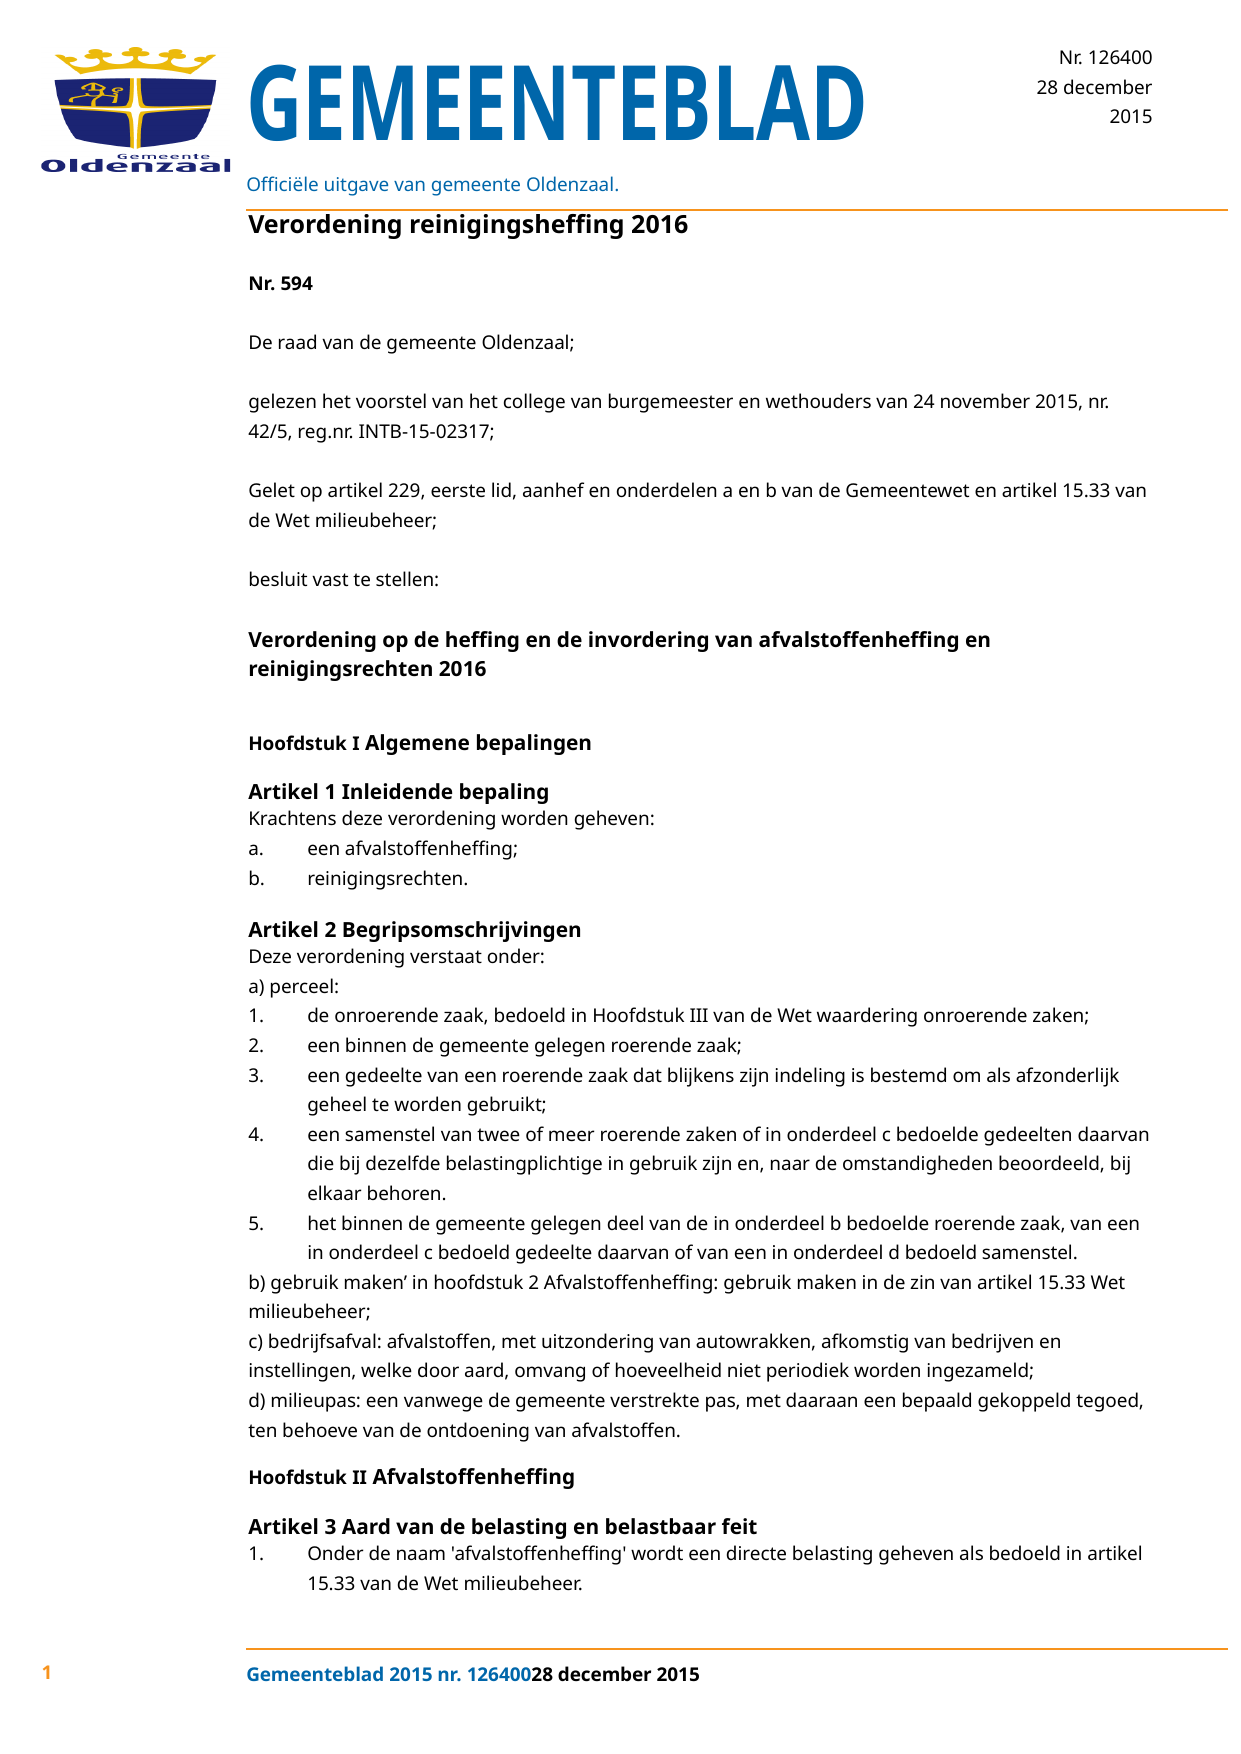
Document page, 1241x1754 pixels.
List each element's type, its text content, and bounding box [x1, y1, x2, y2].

text d) milieupas: een vanwege de gemeente verstrekte pas, met daaraan een bepaald gekoppeld tegoed, ten behoeve van de ontdoening van afvalstoffen. [248, 1387, 1152, 1443]
list een gedeelte van een roerende zaak dat blijkens zijn indeling is bestemd om als afzonderlijk geheel te worden gebruikt; [248, 1062, 1152, 1117]
text Nr. 594 [248, 270, 1152, 296]
list de onroerende zaak, bedoeld in Hoofdstuk III van de Wet waardering onroerende zaken; [248, 1003, 1152, 1028]
text a) perceel: [248, 973, 1152, 999]
text Artikel 2 Begripsomschrijvingen [248, 915, 1152, 943]
list Onder de naam 'afvalstoffenheffing' wordt een directe belasting geheven als bedoeld in artikel 15.33 van de Wet milieubeheer. [248, 1540, 1152, 1596]
text Hoofdstuk I Algemene bepalingen [248, 728, 1152, 756]
text Hoofdstuk II Afvalstoffenheffing [248, 1462, 1152, 1491]
text Verordening reinigingsheffing 2016 [248, 211, 1152, 241]
list een samenstel van twee of meer roerende zaken of in onderdeel c bedoelde gedeelten daarvan die bij dezelfde belastingplichtige in gebruik zijn en, naar de omstandigheden beoordeeld, bij elkaar behoren. [248, 1121, 1152, 1206]
text Verordening op de heffing en de invordering van afvalstoffenheffing en reinigingsrechten 2016 [248, 625, 1152, 682]
text Gelet op artikel 229, eerste lid, aanhef en onderdelen a en b van de Gemeentewet en artikel 15.33 van de Wet milieubeheer; [248, 477, 1152, 533]
text Krachtens deze verordening worden geheven: [248, 806, 1152, 831]
picture [41, 47, 231, 172]
list reinigingsrechten. [248, 865, 1152, 890]
text Artikel 3 Aard van de belasting en belastbaar feit [248, 1512, 1152, 1540]
list een binnen de gemeente gelegen roerende zaak; [248, 1032, 1152, 1058]
list een afvalstoffenheffing; [248, 835, 1152, 861]
text Artikel 1 Inleidende bepaling [248, 777, 1152, 806]
text b) gebruik maken’ in hoofdstuk 2 Afvalstoffenheffing: gebruik maken in de zin van artikel 15.33 Wet milieubeheer; [248, 1269, 1152, 1324]
text gelezen het voorstel van het college van burgemeester en wethouders van 24 november 2015, nr. 42/5, reg.nr. INTB-15-02317; [248, 389, 1152, 444]
list het binnen de gemeente gelegen deel van de in onderdeel b bedoelde roerende zaak, van een in onderdeel c bedoeld gedeelte daarvan of van een in onderdeel d bedoeld samenstel. [248, 1210, 1152, 1265]
text besluit vast te stellen: [248, 566, 1152, 592]
text De raad van de gemeente Oldenzaal; [248, 329, 1152, 355]
text Deze verordening verstaat onder: [248, 943, 1152, 969]
text c) bedrijfsafval: afvalstoffen, met uitzondering van autowrakken, afkomstig van bedrijven en instellingen, welke door aard, omvang of hoeveelheid niet periodiek worden ingezameld; [248, 1328, 1152, 1383]
